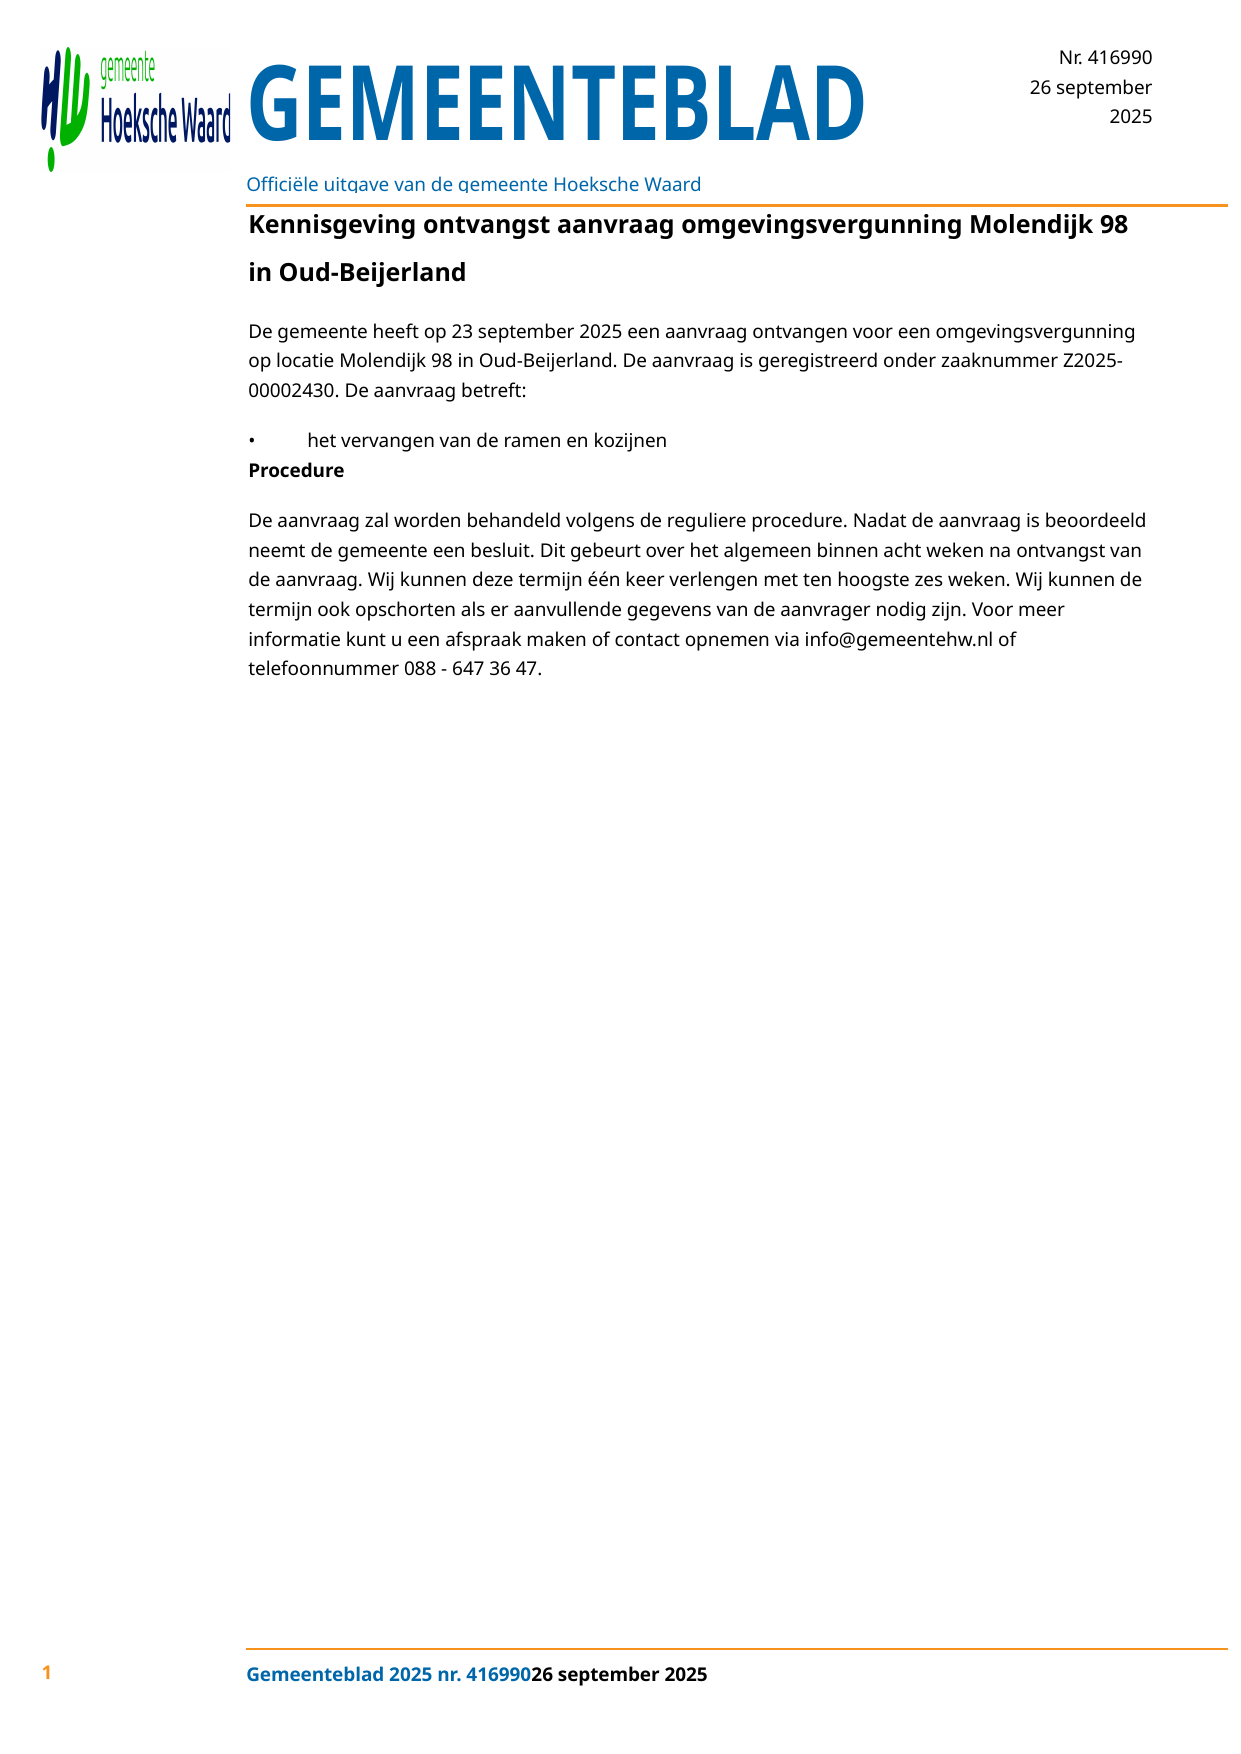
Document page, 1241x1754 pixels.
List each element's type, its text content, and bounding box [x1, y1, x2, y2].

list het vervangen van de ramen en kozijnen [248, 427, 1152, 453]
text Kennisgeving ontvangst aanvraag omgevingsvergunning Molendijk 98 in Oud-Beijerland [248, 207, 1152, 288]
text De gemeente heeft op 23 september 2025 een aanvraag ontvangen voor een omgevingsvergunning op locatie Molendijk 98 in Oud-Beijerland. De aanvraag is geregistreerd onder zaaknummer Z2025-00002430. De aanvraag betreft: [248, 318, 1152, 403]
picture [41, 47, 231, 172]
text Procedure [248, 457, 1152, 483]
text De aanvraag zal worden behandeld volgens de reguliere procedure. Nadat de aanvraag is beoordeeld neemt de gemeente een besluit. Dit gebeurt over het algemeen binnen acht weken na ontvangst van de aanvraag. Wij kunnen deze termijn één keer verlengen met ten hoogste zes weken. Wij kunnen de termijn ook opschorten als er aanvullende gegevens van de aanvrager nodig zijn. Voor meer informatie kunt u een afspraak maken of contact opnemen via info@gemeentehw.nl of telefoonnummer 088 - 647 36 47. [248, 507, 1152, 681]
